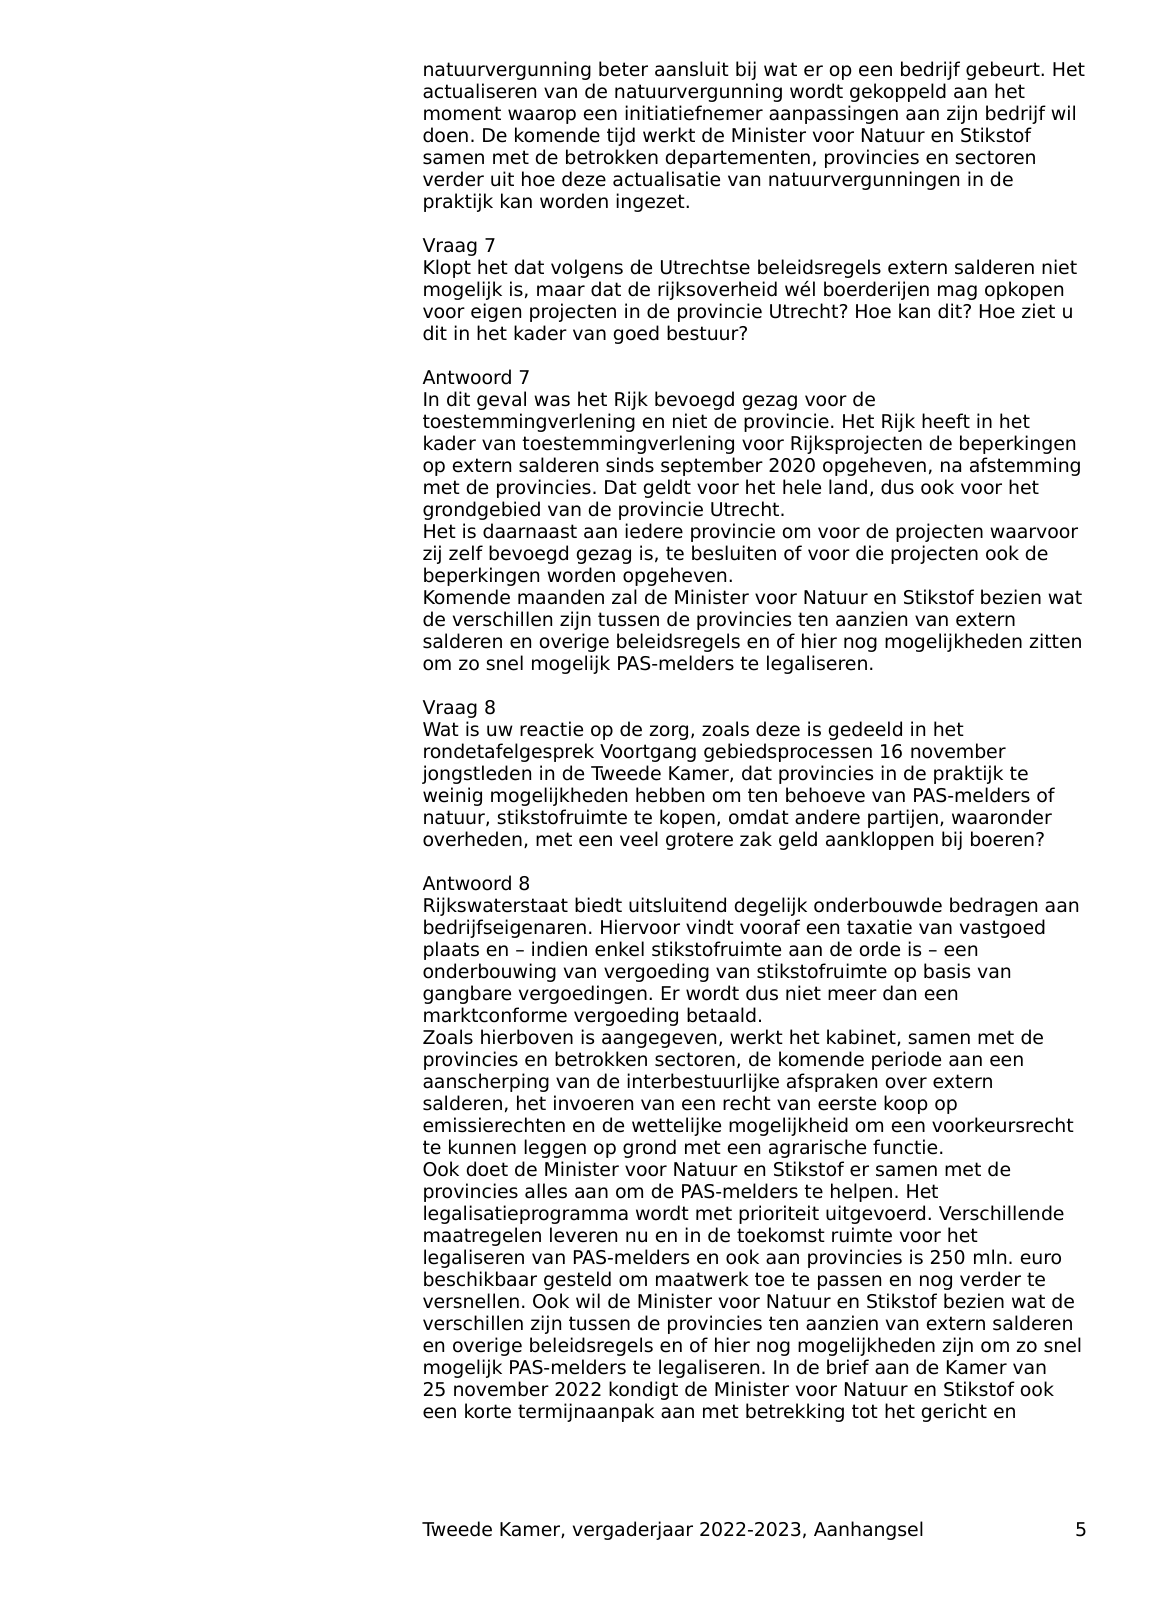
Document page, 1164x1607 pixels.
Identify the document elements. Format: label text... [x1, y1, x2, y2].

text Rijkswaterstaat biedt uitsluitend degelijk onderbouwde bedragen aan bedrijfseigenaren. Hiervoor vindt vooraf een taxatie van vastgoed plaats en – indien enkel stikstofruimte aan de orde is – een onderbouwing van vergoeding van stikstofruimte op basis van gangbare vergoedingen. Er wordt dus niet meer dan een marktconforme vergoeding betaald. [422, 895, 1087, 1027]
text Wat is uw reactie op de zorg, zoals deze is gedeeld in het rondetafelgesprek Voortgang gebiedsprocessen 16 november jongstleden in de Tweede Kamer, dat provincies in de praktijk te weinig mogelijkheden hebben om ten behoeve van PAS-melders of natuur, stikstofruimte te kopen, omdat andere partijen, waaronder overheden, met een veel grotere zak geld aankloppen bij boeren? [422, 719, 1087, 851]
text Vraag 8 [422, 697, 1087, 719]
text Het is daarnaast aan iedere provincie om voor de projecten waarvoor zij zelf bevoegd gezag is, te besluiten of voor die projecten ook de beperkingen worden opgeheven. [422, 521, 1087, 587]
text In dit geval was het Rijk bevoegd gezag voor de toestemmingverlening en niet de provincie. Het Rijk heeft in het kader van toestemmingverlening voor Rijksprojecten de beperkingen op extern salderen sinds september 2020 opgeheven, na afstemming met de provincies. Dat geldt voor het hele land, dus ook voor het grondgebied van de provincie Utrecht. [422, 389, 1087, 521]
text Vraag 7 [422, 235, 1087, 257]
text Antwoord 7 [422, 367, 1087, 389]
text Antwoord 8 [422, 873, 1087, 895]
text Klopt het dat volgens de Utrechtse beleidsregels extern salderen niet mogelijk is, maar dat de rijksoverheid wél boerderijen mag opkopen voor eigen projecten in de provincie Utrecht? Hoe kan dit? Hoe ziet u dit in het kader van goed bestuur? [422, 257, 1087, 345]
text Komende maanden zal de Minister voor Natuur en Stikstof bezien wat de verschillen zijn tussen de provincies ten aanzien van extern salderen en overige beleidsregels en of hier nog mogelijkheden zitten om zo snel mogelijk PAS-melders te legaliseren. [422, 587, 1087, 675]
text Ook doet de Minister voor Natuur en Stikstof er samen met de provincies alles aan om de PAS-melders te helpen. Het legalisatieprogramma wordt met prioriteit uitgevoerd. Verschillende maatregelen leveren nu en in de toekomst ruimte voor het legaliseren van PAS-melders en ook aan provincies is 250 mln. euro beschikbaar gesteld om maatwerk toe te passen en nog verder te versnellen. Ook wil de Minister voor Natuur en Stikstof bezien wat de verschillen zijn tussen de provincies ten aanzien van extern salderen en overige beleidsregels en of hier nog mogelijkheden zijn om zo snel mogelijk PAS-melders te legaliseren. In de brief aan de Kamer van 25 november 2022 kondigt de Minister voor Natuur en Stikstof ook een korte termijnaanpak aan met betrekking tot het gericht en [422, 1159, 1087, 1423]
text natuurvergunning beter aansluit bij wat er op een bedrijf gebeurt. Het actualiseren van de natuurvergunning wordt gekoppeld aan het moment waarop een initiatiefnemer aanpassingen aan zijn bedrijf wil doen. De komende tijd werkt de Minister voor Natuur en Stikstof samen met de betrokken departementen, provincies en sectoren verder uit hoe deze actualisatie van natuurvergunningen in de praktijk kan worden ingezet. [422, 59, 1087, 213]
text Zoals hierboven is aangegeven, werkt het kabinet, samen met de provincies en betrokken sectoren, de komende periode aan een aanscherping van de interbestuurlijke afspraken over extern salderen, het invoeren van een recht van eerste koop op emissierechten en de wettelijke mogelijkheid om een voorkeursrecht te kunnen leggen op grond met een agrarische functie. [422, 1027, 1087, 1159]
